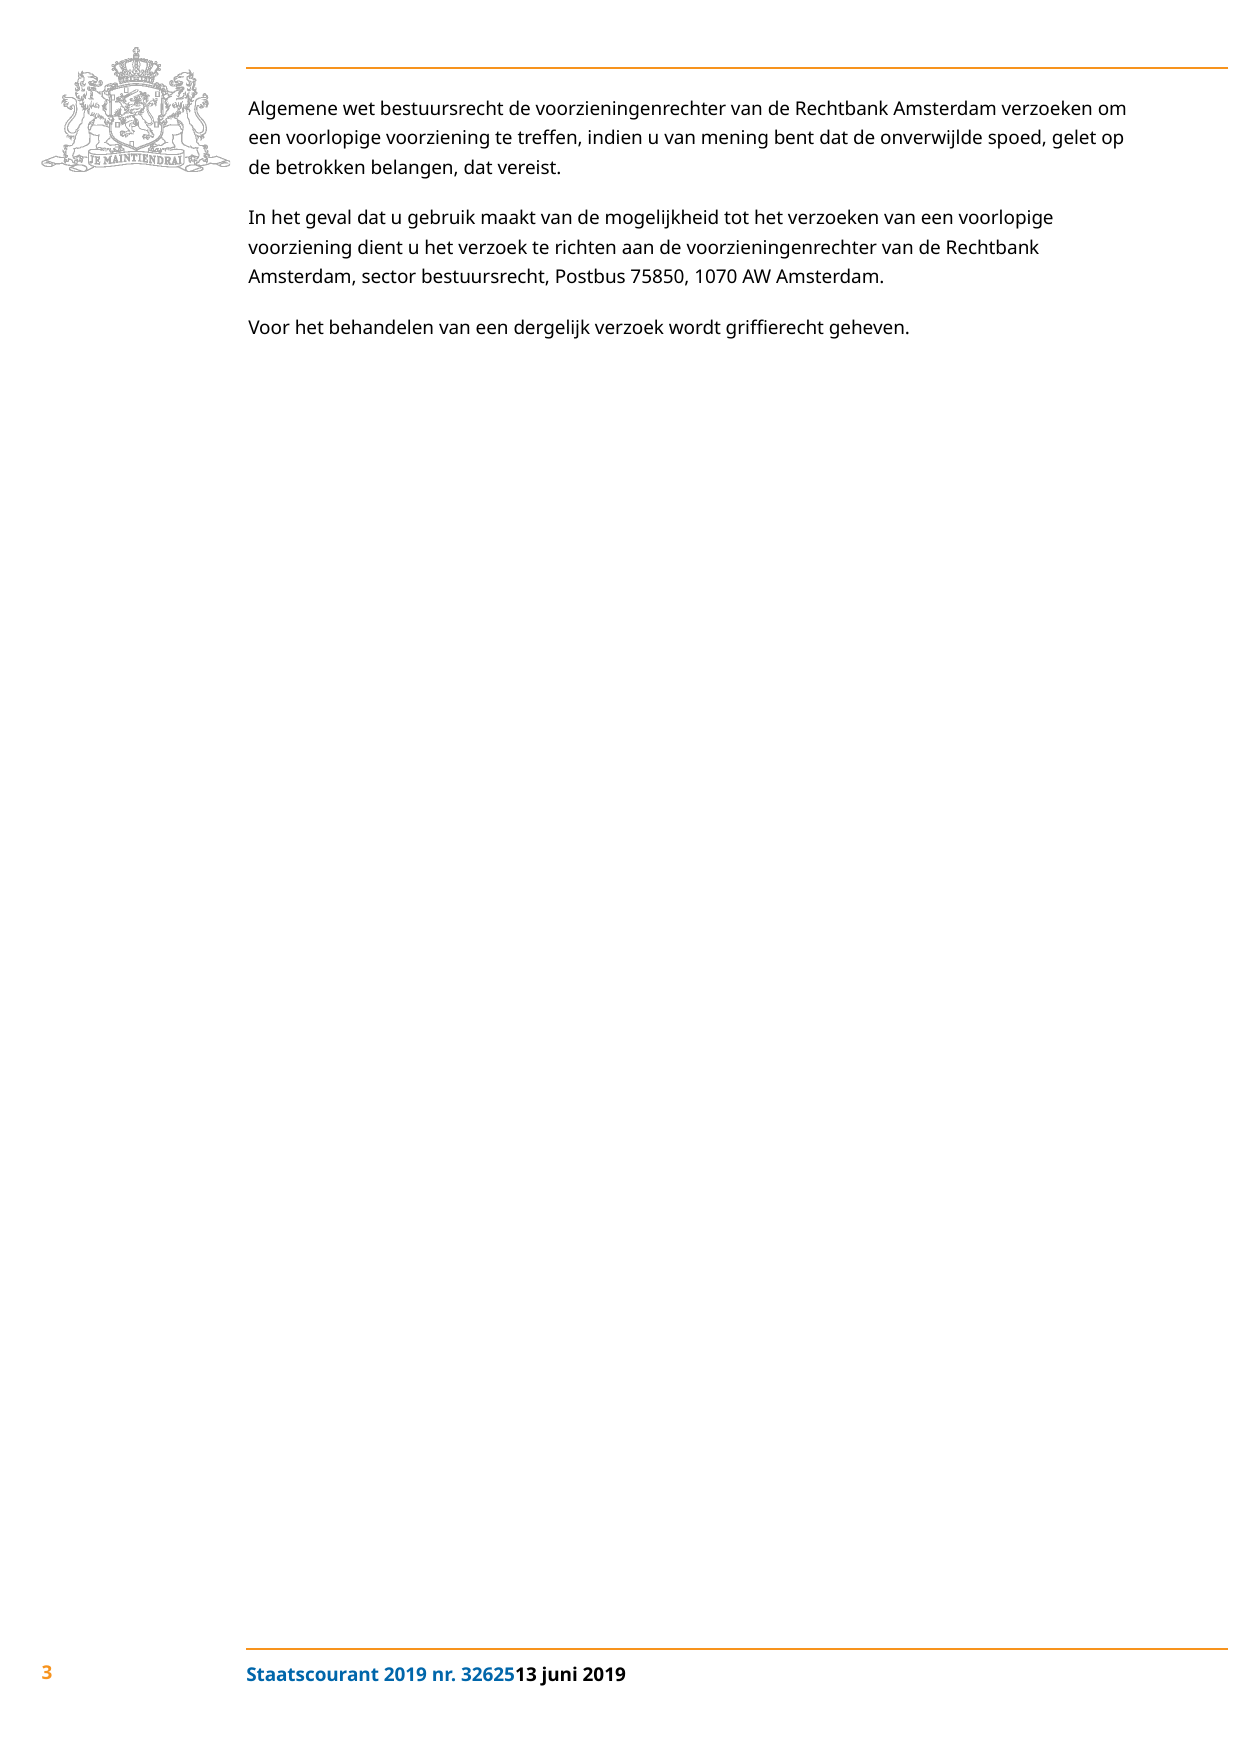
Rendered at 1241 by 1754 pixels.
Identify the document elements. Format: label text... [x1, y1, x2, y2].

picture [41, 47, 231, 172]
text In het geval dat u gebruik maakt van de mogelijkheid tot het verzoeken van een voorlopige voorziening dient u het verzoek te richten aan de voorzieningenrechter van de Rechtbank Amsterdam, sector bestuursrecht, Postbus 75850, 1070 AW Amsterdam. [248, 204, 1152, 289]
text Algemene wet bestuursrecht de voorzieningenrechter van de Rechtbank Amsterdam verzoeken om een voorlopige voorziening te treffen, indien u van mening bent dat de onverwijlde spoed, gelet op de betrokken belangen, dat vereist. [248, 95, 1152, 180]
text Voor het behandelen van een dergelijk verzoek wordt griffierecht geheven. [248, 314, 1152, 340]
